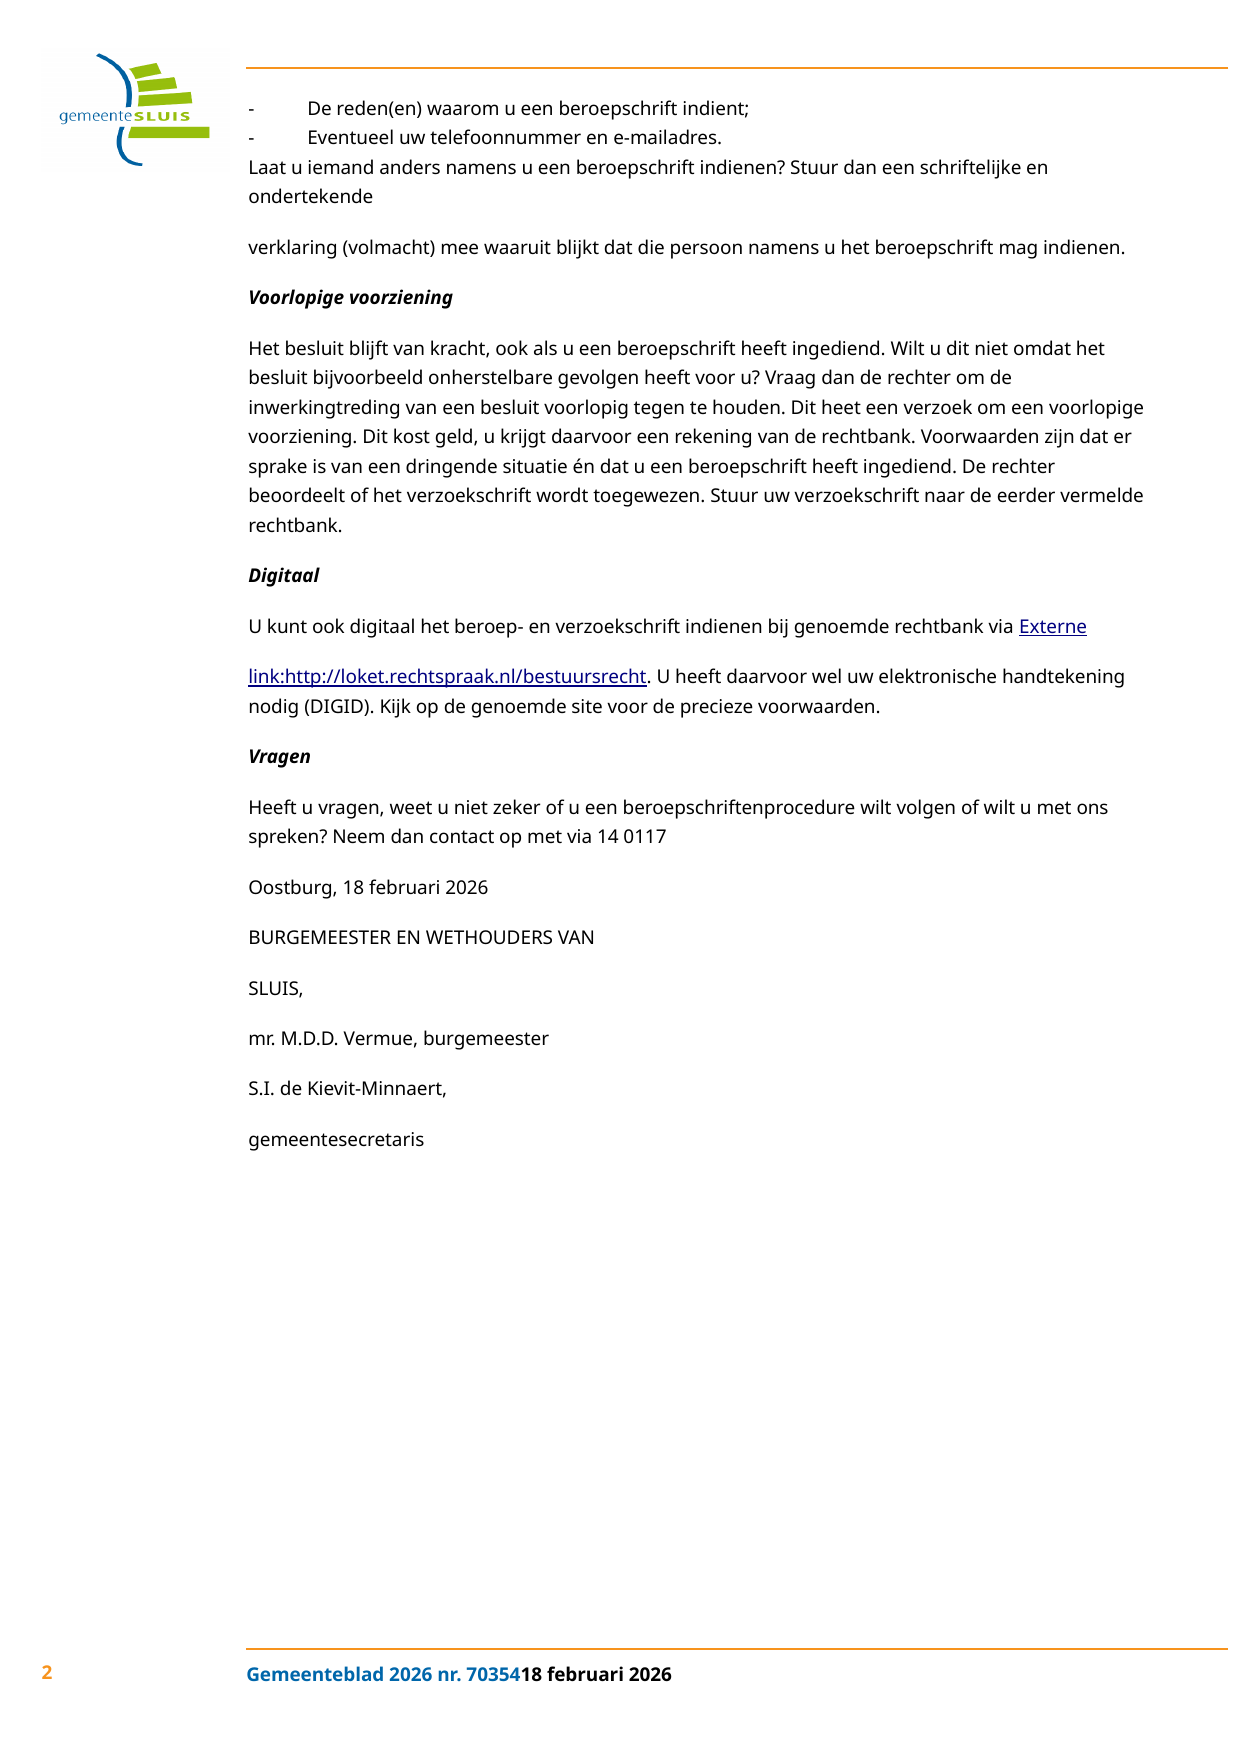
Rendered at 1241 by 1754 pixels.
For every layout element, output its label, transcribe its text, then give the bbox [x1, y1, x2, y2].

text S.I. de Kievit-Minnaert, [248, 1076, 1152, 1101]
text Laat u iemand anders namens u een beroepschrift indienen? Stuur dan een schriftelijke en ondertekende [248, 154, 1152, 209]
text Oostburg, 18 februari 2026 [248, 874, 1152, 900]
text mr. M.D.D. Vermue, burgemeester [248, 1025, 1152, 1051]
list Eventueel uw telefoonnummer en e-mailadres. [248, 124, 1152, 150]
text Voorlopige voorziening [248, 284, 1152, 310]
list De reden(en) waarom u een beroepschrift indient; [248, 95, 1152, 121]
text Vragen [248, 743, 1152, 769]
text Het besluit blijft van kracht, ook als u een beroepschrift heeft ingediend. Wilt u dit niet omdat het besluit bijvoorbeeld onherstelbare gevolgen heeft voor u? Vraag dan de rechter om de inwerkingtreding van een besluit voorlopig tegen te houden. Dit heet een verzoek om een voorlopige voorziening. Dit kost geld, u krijgt daarvoor een rekening van de rechtbank. Voorwaarden zijn dat er sprake is van een dringende situatie én dat u een beroepschrift heeft ingediend. De rechter beoordeelt of het verzoekschrift wordt toegewezen. Stuur uw verzoekschrift naar de eerder vermelde rechtbank. [248, 335, 1152, 538]
text gemeentesecretaris [248, 1126, 1152, 1152]
text Heeft u vragen, weet u niet zeker of u een beroepschriftenprocedure wilt volgen of wilt u met ons spreken? Neem dan contact op met via 14 0117 [248, 794, 1152, 849]
text BURGEMEESTER EN WETHOUDERS VAN [248, 924, 1152, 950]
text Digitaal [248, 563, 1152, 588]
text verklaring (volmacht) mee waaruit blijkt dat die persoon namens u het beroepschrift mag indienen. [248, 234, 1152, 260]
text link:http://loket.rechtspraak.nl/bestuursrecht. U heeft daarvoor wel uw elektronische handtekening nodig (DIGID). Kijk op de genoemde site voor de precieze voorwaarden. [248, 663, 1152, 719]
text SLUIS, [248, 975, 1152, 1001]
picture [41, 47, 231, 172]
text U kunt ook digitaal het beroep- en verzoekschrift indienen bij genoemde rechtbank via Externe [248, 613, 1152, 639]
